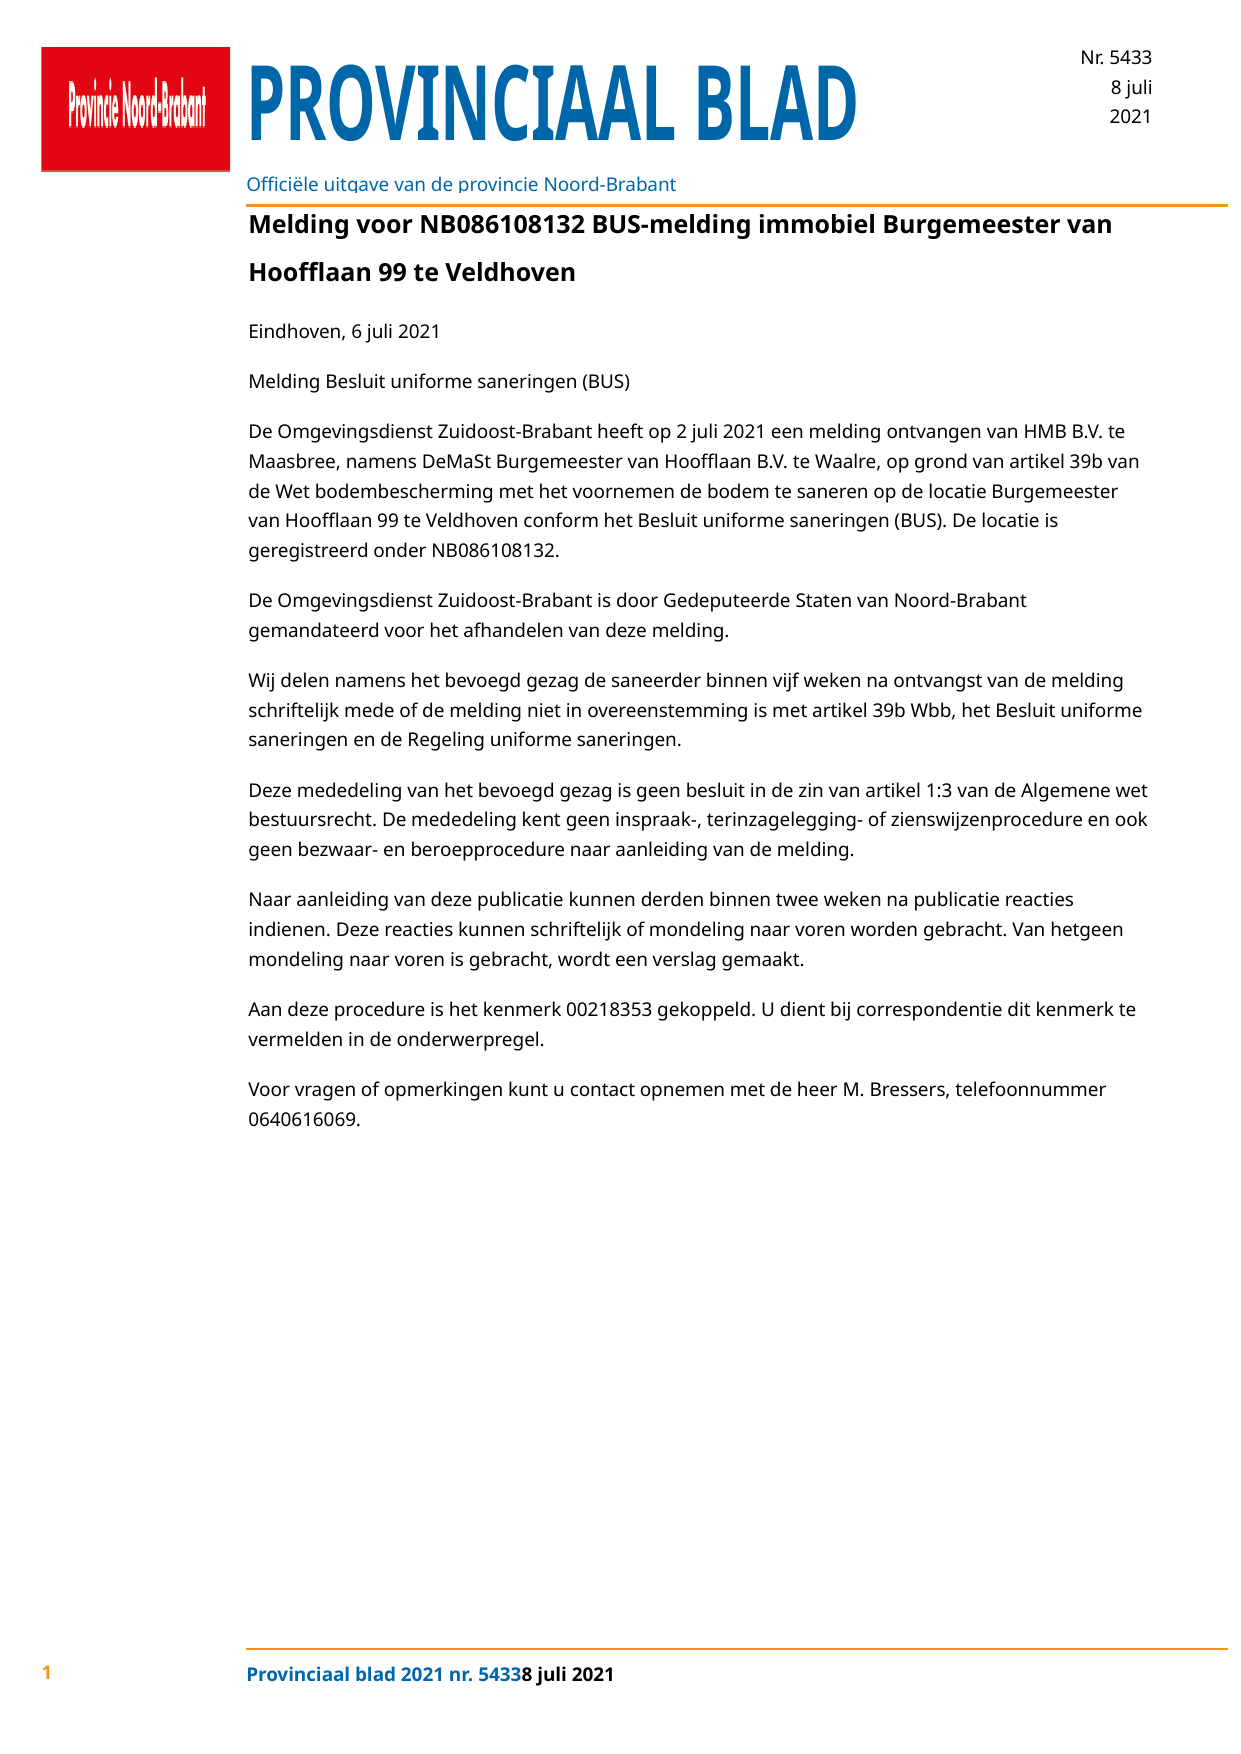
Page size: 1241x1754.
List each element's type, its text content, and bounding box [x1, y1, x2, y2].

picture [41, 47, 231, 172]
text Melding Besluit uniforme saneringen (BUS) [248, 368, 1152, 394]
text De Omgevingsdienst Zuidoost-Brabant is door Gedeputeerde Staten van Noord-Brabant gemandateerd voor het afhandelen van deze melding. [248, 587, 1152, 643]
text Deze mededeling van het bevoegd gezag is geen besluit in de zin van artikel 1:3 van de Algemene wet bestuursrecht. De mededeling kent geen inspraak-, terinzagelegging- of zienswijzenprocedure en ook geen bezwaar- en beroepprocedure naar aanleiding van de melding. [248, 777, 1152, 862]
text De Omgevingsdienst Zuidoost-Brabant heeft op 2 juli 2021 een melding ontvangen van HMB B.V. te Maasbree, namens DeMaSt Burgemeester van Hoofflaan B.V. te Waalre, op grond van artikel 39b van de Wet bodembescherming met het voornemen de bodem te saneren op de locatie Burgemeester van Hoofflaan 99 te Veldhoven conform het Besluit uniforme saneringen (BUS). De locatie is geregistreerd onder NB086108132. [248, 419, 1152, 563]
text Voor vragen of opmerkingen kunt u contact opnemen met de heer M. Bressers, telefoonnummer 0640616069. [248, 1076, 1152, 1132]
text Eindhoven, 6 juli 2021 [248, 318, 1152, 344]
text Melding voor NB086108132 BUS-melding immobiel Burgemeester van Hoofflaan 99 te Veldhoven [248, 207, 1152, 288]
text Wij delen namens het bevoegd gezag de saneerder binnen vijf weken na ontvangst van de melding schriftelijk mede of de melding niet in overeenstemming is met artikel 39b Wbb, het Besluit uniforme saneringen en de Regeling uniforme saneringen. [248, 667, 1152, 752]
text Naar aanleiding van deze publicatie kunnen derden binnen twee weken na publicatie reacties indienen. Deze reacties kunnen schriftelijk of mondeling naar voren worden gebracht. Van hetgeen mondeling naar voren is gebracht, wordt een verslag gemaakt. [248, 887, 1152, 972]
text Aan deze procedure is het kenmerk 00218353 gekoppeld. U dient bij correspondentie dit kenmerk te vermelden in de onderwerpregel. [248, 996, 1152, 1052]
